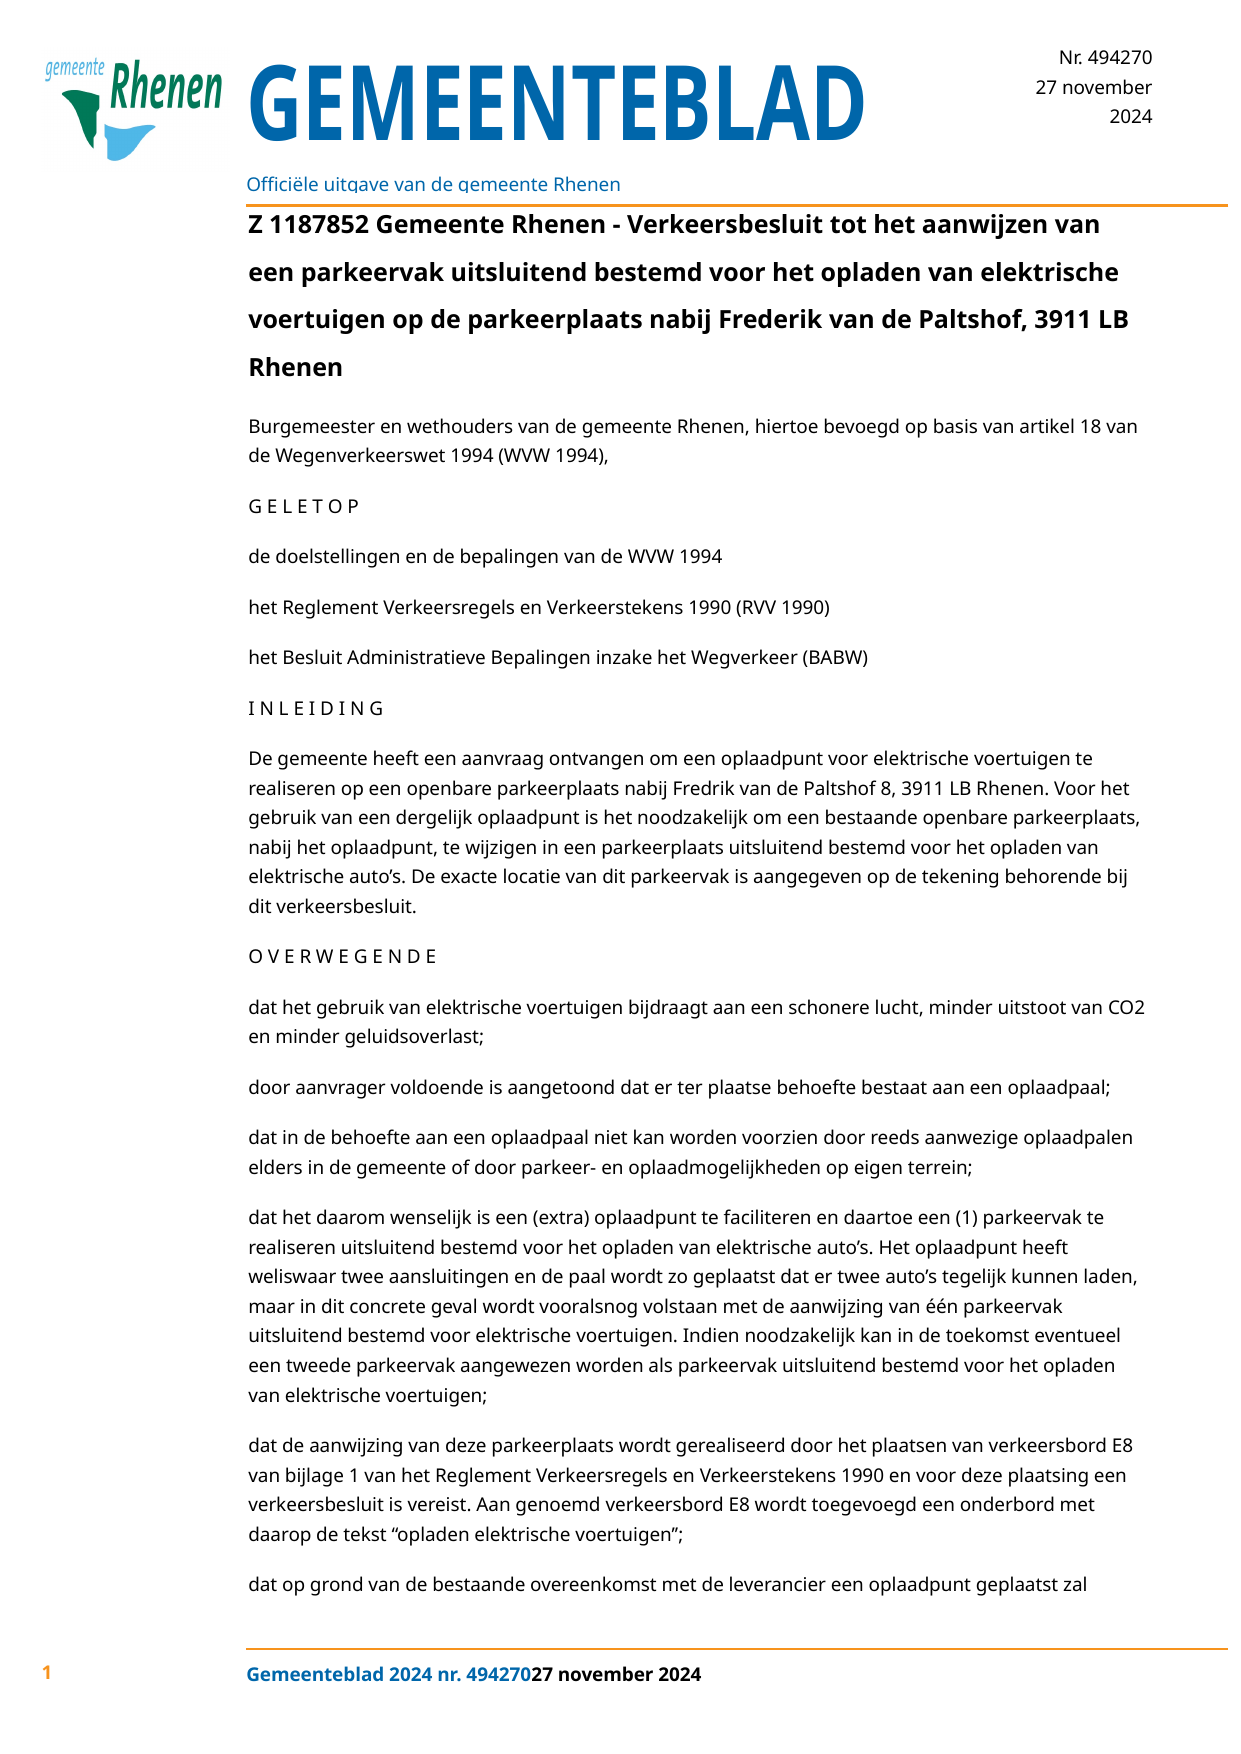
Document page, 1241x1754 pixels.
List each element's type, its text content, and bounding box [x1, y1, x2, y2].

text G E L E T O P [248, 493, 1152, 519]
text O V E R W E G E N D E [248, 943, 1152, 969]
text het Reglement Verkeersregels en Verkeerstekens 1990 (RVV 1990) [248, 594, 1152, 620]
text dat op grond van de bestaande overeenkomst met de leverancier een oplaadpunt geplaatst zal [248, 1571, 1152, 1597]
text het Besluit Administratieve Bepalingen inzake het Wegverkeer (BABW) [248, 644, 1152, 670]
text Z 1187852 Gemeente Rhenen - Verkeersbesluit tot het aanwijzen van een parkeervak uitsluitend bestemd voor het opladen van elektrische voertuigen op de parkeerplaats nabij Frederik van de Paltshof, 3911 LB Rhenen [248, 207, 1152, 384]
text dat het daarom wenselijk is een (extra) oplaadpunt te faciliteren en daartoe een (1) parkeervak te realiseren uitsluitend bestemd voor het opladen van elektrische auto’s. Het oplaadpunt heeft weliswaar twee aansluitingen en de paal wordt zo geplaatst dat er twee auto’s tegelijk kunnen laden, maar in dit concrete geval wordt vooralsnog volstaan met de aanwijzing van één parkeervak uitsluitend bestemd voor elektrische voertuigen. Indien noodzakelijk kan in de toekomst eventueel een tweede parkeervak aangewezen worden als parkeervak uitsluitend bestemd voor het opladen van elektrische voertuigen; [248, 1204, 1152, 1408]
text door aanvrager voldoende is aangetoond dat er ter plaatse behoefte bestaat aan een oplaadpaal; [248, 1074, 1152, 1100]
text I N L E I D I N G [248, 695, 1152, 721]
text De gemeente heeft een aanvraag ontvangen om een oplaadpunt voor elektrische voertuigen te realiseren op een openbare parkeerplaats nabij Fredrik van de Paltshof 8, 3911 LB Rhenen. Voor het gebruik van een dergelijk oplaadpunt is het noodzakelijk om een bestaande openbare parkeerplaats, nabij het oplaadpunt, te wijzigen in een parkeerplaats uitsluitend bestemd voor het opladen van elektrische auto’s. De exacte locatie van dit parkeervak is aangegeven op de tekening behorende bij dit verkeersbesluit. [248, 745, 1152, 919]
text dat het gebruik van elektrische voertuigen bijdraagt aan een schonere lucht, minder uitstoot van CO2 en minder geluidsoverlast; [248, 994, 1152, 1049]
text Burgemeester en wethouders van de gemeente Rhenen, hiertoe bevoegd op basis van artikel 18 van de Wegenverkeerswet 1994 (WVW 1994), [248, 413, 1152, 468]
text dat de aanwijzing van deze parkeerplaats wordt gerealiseerd door het plaatsen van verkeersbord E8 van bijlage 1 van het Reglement Verkeersregels en Verkeerstekens 1990 en voor deze plaatsing een verkeersbesluit is vereist. Aan genoemd verkeersbord E8 wordt toegevoegd een onderbord met daarop de tekst “opladen elektrische voertuigen’’; [248, 1432, 1152, 1547]
text dat in de behoefte aan een oplaadpaal niet kan worden voorzien door reeds aanwezige oplaadpalen elders in de gemeente of door parkeer- en oplaadmogelijkheden op eigen terrein; [248, 1124, 1152, 1180]
text de doelstellingen en de bepalingen van de WVW 1994 [248, 543, 1152, 569]
picture [41, 47, 231, 172]
